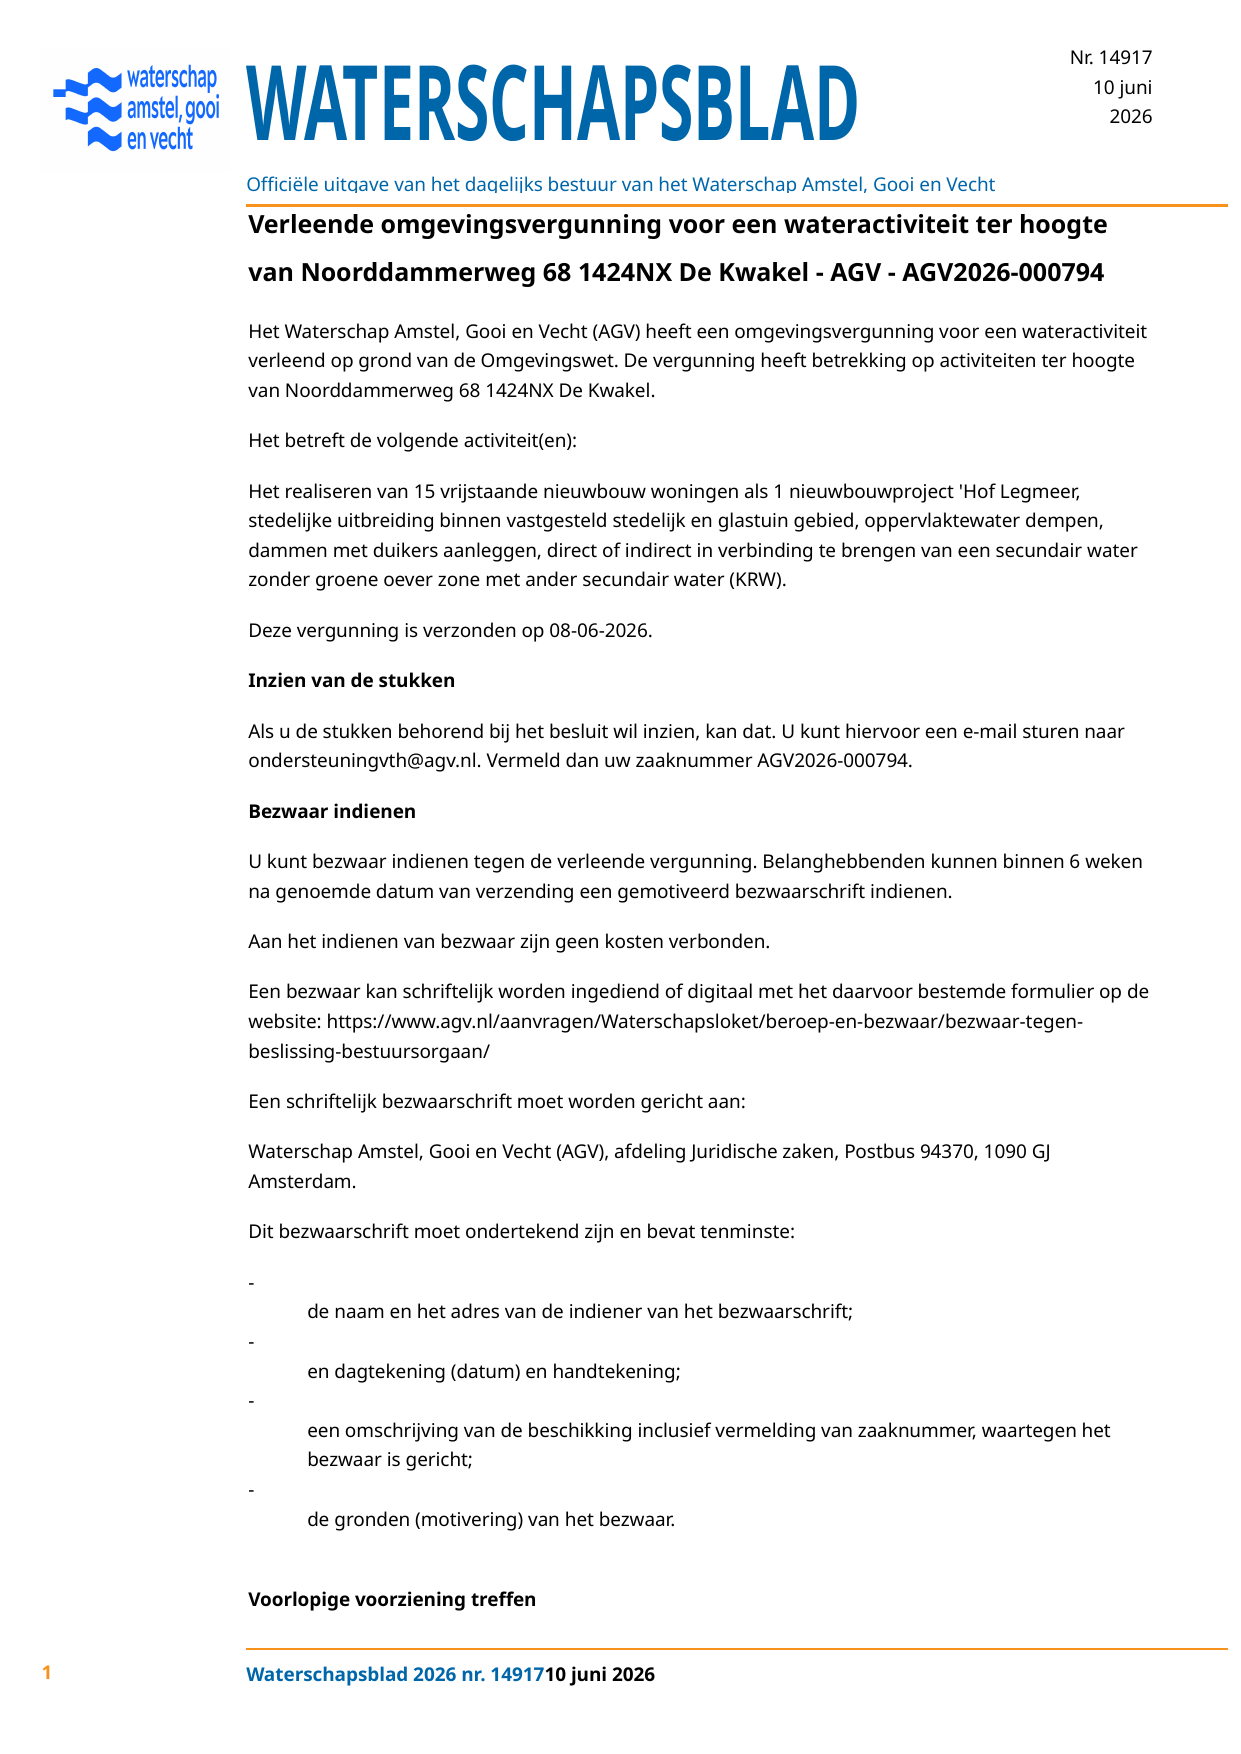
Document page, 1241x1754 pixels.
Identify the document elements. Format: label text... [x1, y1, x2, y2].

list en dagtekening (datum) en handtekening; [248, 1358, 1152, 1384]
text Waterschap Amstel, Gooi en Vecht (AGV), afdeling Juridische zaken, Postbus 94370, 1090 GJ Amsterdam. [248, 1139, 1152, 1194]
text Dit bezwaarschrift moet ondertekend zijn en bevat tenminste: [248, 1219, 1152, 1244]
picture [41, 47, 231, 172]
list de gronden (motivering) van het bezwaar. [248, 1506, 1152, 1532]
list de naam en het adres van de indiener van het bezwaarschrift; [248, 1299, 1152, 1324]
text Het realiseren van 15 vrijstaande nieuwbouw woningen als 1 nieuwbouwproject 'Hof Legmeer, stedelijke uitbreiding binnen vastgesteld stedelijk en glastuin gebied, oppervlaktewater dempen, dammen met duikers aanleggen, direct of indirect in verbinding te brengen van een secundair water zonder groene oever zone met ander secundair water (KRW). [248, 478, 1152, 592]
text Een bezwaar kan schriftelijk worden ingediend of digitaal met het daarvoor bestemde formulier op de website: https://www.agv.nl/aanvragen/Waterschapsloket/beroep-en-bezwaar/bezwaar-tegen-beslissing-bestuursorgaan/ [248, 979, 1152, 1064]
text Het betreft de volgende activiteit(en): [248, 427, 1152, 453]
text Aan het indienen van bezwaar zijn geen kosten verbonden. [248, 928, 1152, 954]
text Deze vergunning is verzonden op 08-06-2026. [248, 617, 1152, 643]
text Bezwaar indienen [248, 798, 1152, 824]
text Inzien van de stukken [248, 667, 1152, 693]
text Voorlopige voorziening treffen [248, 1586, 1152, 1612]
text Als u de stukken behorend bij het besluit wil inzien, kan dat. U kunt hiervoor een e-mail sturen naar ondersteuningvth@agv.nl. Vermeld dan uw zaaknummer AGV2026-000794. [248, 718, 1152, 773]
text U kunt bezwaar indienen tegen de verleende vergunning. Belanghebbenden kunnen binnen 6 weken na genoemde datum van verzending een gemotiveerd bezwaarschrift indienen. [248, 848, 1152, 904]
text Het Waterschap Amstel, Gooi en Vecht (AGV) heeft een omgevingsvergunning voor een wateractiviteit verleend op grond van de Omgevingswet. De vergunning heeft betrekking op activiteiten ter hoogte van Noorddammerweg 68 1424NX De Kwakel. [248, 318, 1152, 403]
text Verleende omgevingsvergunning voor een wateractiviteit ter hoogte van Noorddammerweg 68 1424NX De Kwakel - AGV - AGV2026-000794 [248, 207, 1152, 288]
text Een schriftelijk bezwaarschrift moet worden gericht aan: [248, 1088, 1152, 1114]
list een omschrijving van de beschikking inclusief vermelding van zaaknummer, waartegen het bezwaar is gericht; [248, 1417, 1152, 1472]
